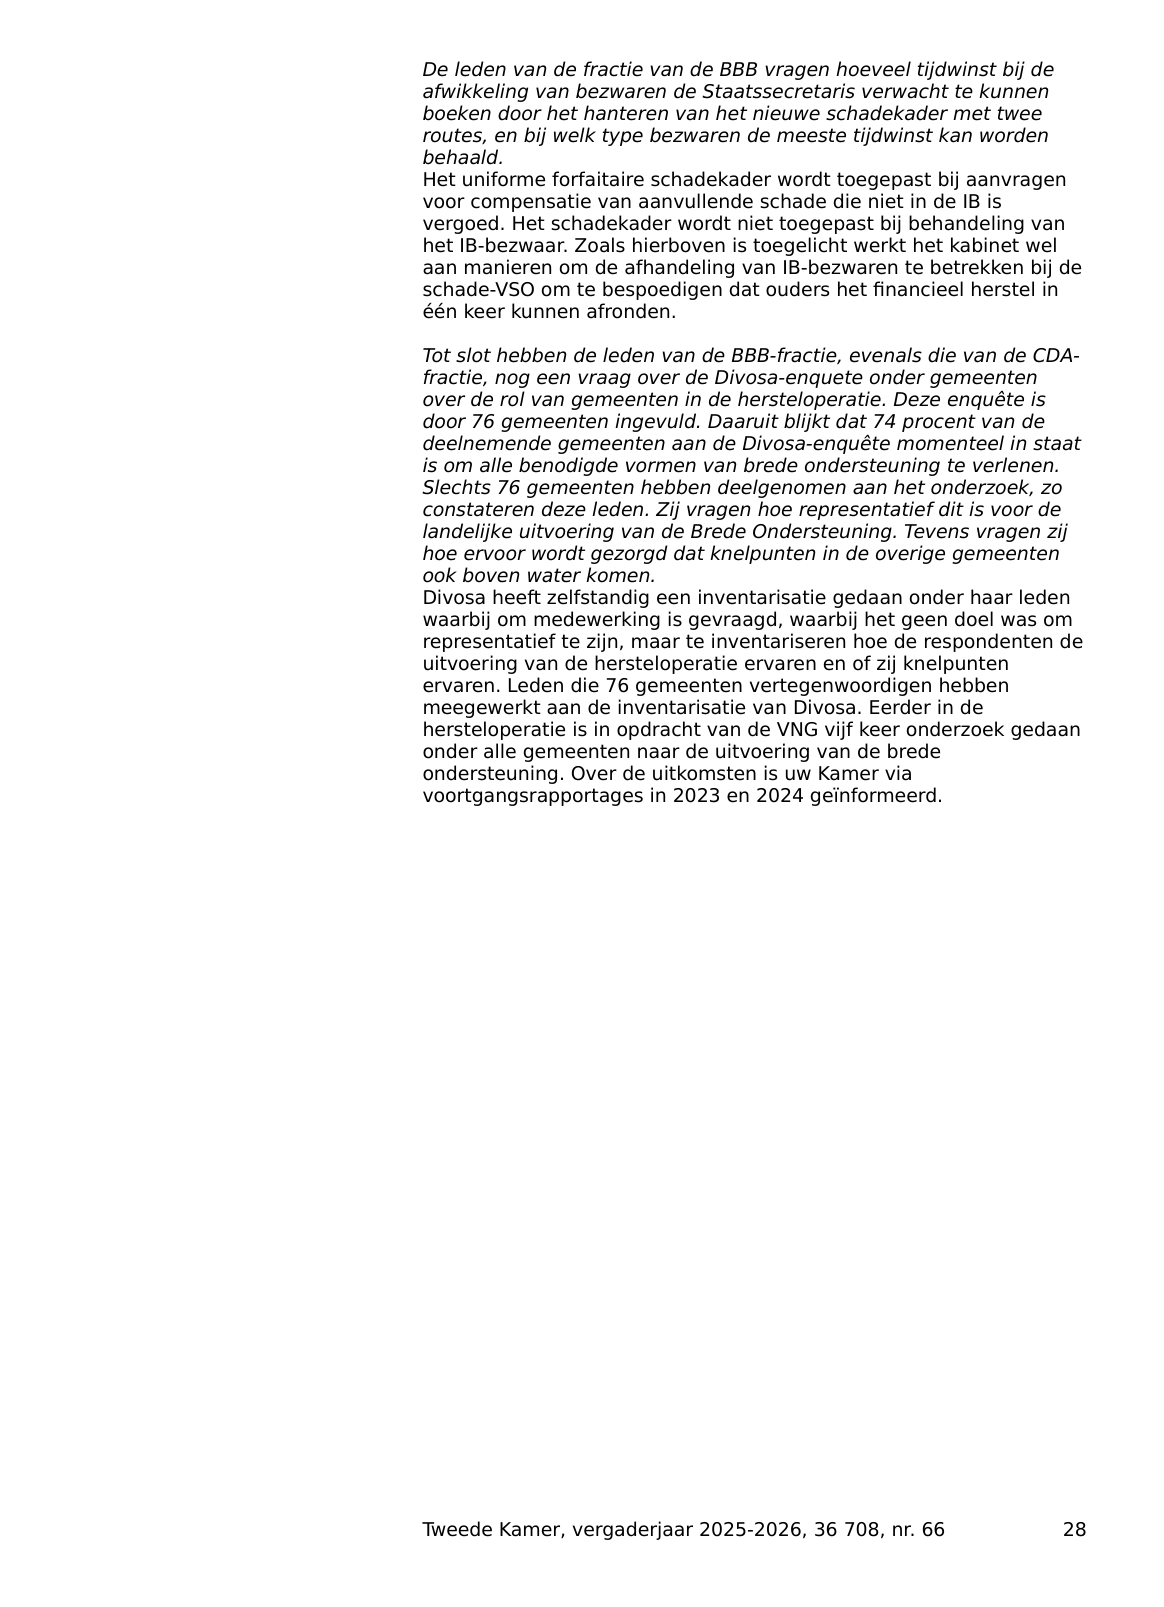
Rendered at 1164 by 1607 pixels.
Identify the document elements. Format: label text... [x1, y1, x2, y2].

text Divosa heeft zelfstandig een inventarisatie gedaan onder haar leden waarbij om medewerking is gevraagd, waarbij het geen doel was om representatief te zijn, maar te inventariseren hoe de respondenten de uitvoering van de hersteloperatie ervaren en of zij knelpunten ervaren. Leden die 76 gemeenten vertegenwoordigen hebben meegewerkt aan de inventarisatie van Divosa. Eerder in de hersteloperatie is in opdracht van de VNG vijf keer onderzoek gedaan onder alle gemeenten naar de uitvoering van de brede ondersteuning. Over de uitkomsten is uw Kamer via voortgangsrapportages in 2023 en 2024 geïnformeerd. [422, 587, 1087, 807]
text De leden van de fractie van de BBB vragen hoeveel tijdwinst bij de afwikkeling van bezwaren de Staatssecretaris verwacht te kunnen boeken door het hanteren van het nieuwe schadekader met twee routes, en bij welk type bezwaren de meeste tijdwinst kan worden behaald. [422, 59, 1087, 169]
text Het uniforme forfaitaire schadekader wordt toegepast bij aanvragen voor compensatie van aanvullende schade die niet in de IB is vergoed. Het schadekader wordt niet toegepast bij behandeling van het IB-bezwaar. Zoals hierboven is toegelicht werkt het kabinet wel aan manieren om de afhandeling van IB-bezwaren te betrekken bij de schade-VSO om te bespoedigen dat ouders het financieel herstel in één keer kunnen afronden. [422, 169, 1087, 323]
text Tot slot hebben de leden van de BBB-fractie, evenals die van de CDA-fractie, nog een vraag over de Divosa-enquete onder gemeenten over de rol van gemeenten in de hersteloperatie. Deze enquête is door 76 gemeenten ingevuld. Daaruit blijkt dat 74 procent van de deelnemende gemeenten aan de Divosa-enquête momenteel in staat is om alle benodigde vormen van brede ondersteuning te verlenen. Slechts 76 gemeenten hebben deelgenomen aan het onderzoek, zo constateren deze leden. Zij vragen hoe representatief dit is voor de landelijke uitvoering van de Brede Ondersteuning. Tevens vragen zij hoe ervoor wordt gezorgd dat knelpunten in de overige gemeenten ook boven water komen. [422, 345, 1087, 587]
